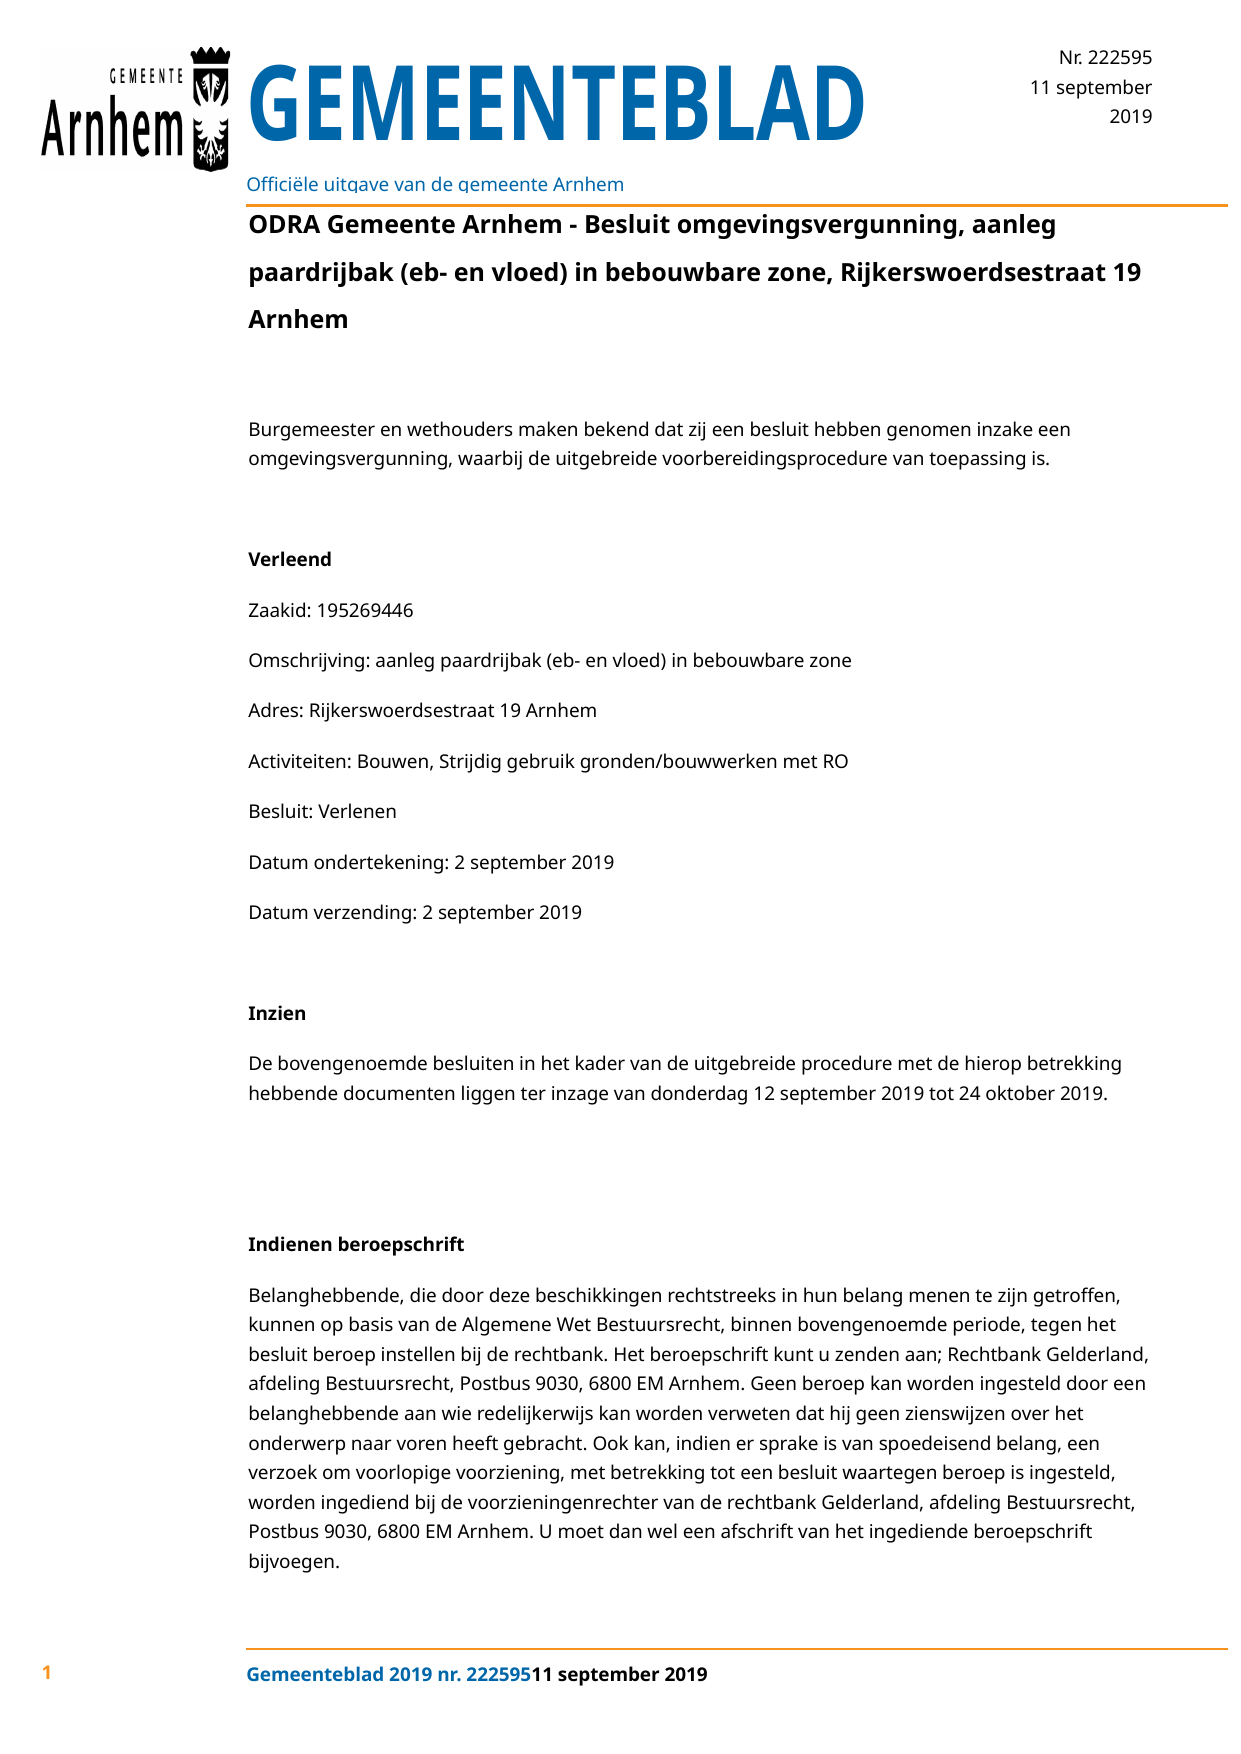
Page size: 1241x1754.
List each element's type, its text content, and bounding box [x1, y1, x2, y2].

text Verleend [248, 546, 1152, 572]
text Datum verzending: 2 september 2019 [248, 899, 1152, 925]
text Datum ondertekening: 2 september 2019 [248, 849, 1152, 874]
text Zaakid: 195269446 [248, 597, 1152, 622]
text Burgemeester en wethouders maken bekend dat zij een besluit hebben genomen inzake een omgevingsvergunning, waarbij de uitgebreide voorbereidingsprocedure van toepassing is. [248, 416, 1152, 471]
picture [41, 47, 231, 172]
text ODRA Gemeente Arnhem - Besluit omgevingsvergunning, aanleg paardrijbak (eb- en vloed) in bebouwbare zone, Rijkerswoerdsestraat 19 Arnhem [248, 207, 1152, 336]
text De bovengenoemde besluiten in het kader van de uitgebreide procedure met de hierop betrekking hebbende documenten liggen ter inzage van donderdag 12 september 2019 tot 24 oktober 2019. [248, 1051, 1152, 1106]
text Omschrijving: aanleg paardrijbak (eb- en vloed) in bebouwbare zone [248, 647, 1152, 673]
text Besluit: Verlenen [248, 798, 1152, 824]
text Indienen beroepschrift [248, 1231, 1152, 1257]
text Activiteiten: Bouwen, Strijdig gebruik gronden/bouwwerken met RO [248, 748, 1152, 774]
text Belanghebbende, die door deze beschikkingen rechtstreeks in hun belang menen te zijn getroffen, kunnen op basis van de Algemene Wet Bestuursrecht, binnen bovengenoemde periode, tegen het besluit beroep instellen bij de rechtbank. Het beroepschrift kunt u zenden aan; Rechtbank Gelderland, afdeling Bestuursrecht, Postbus 9030, 6800 EM Arnhem. Geen beroep kan worden ingesteld door een belanghebbende aan wie redelijkerwijs kan worden verweten dat hij geen zienswijzen over het onderwerp naar voren heeft gebracht. Ook kan, indien er sprake is van spoedeisend belang, een verzoek om voorlopige voorziening, met betrekking tot een besluit waartegen beroep is ingesteld, worden ingediend bij de voorzieningenrechter van de rechtbank Gelderland, afdeling Bestuursrecht, Postbus 9030, 6800 EM Arnhem. U moet dan wel een afschrift van het ingediende beroepschrift bijvoegen. [248, 1282, 1152, 1574]
text Adres: Rijkerswoerdsestraat 19 Arnhem [248, 698, 1152, 723]
text Inzien [248, 1000, 1152, 1026]
